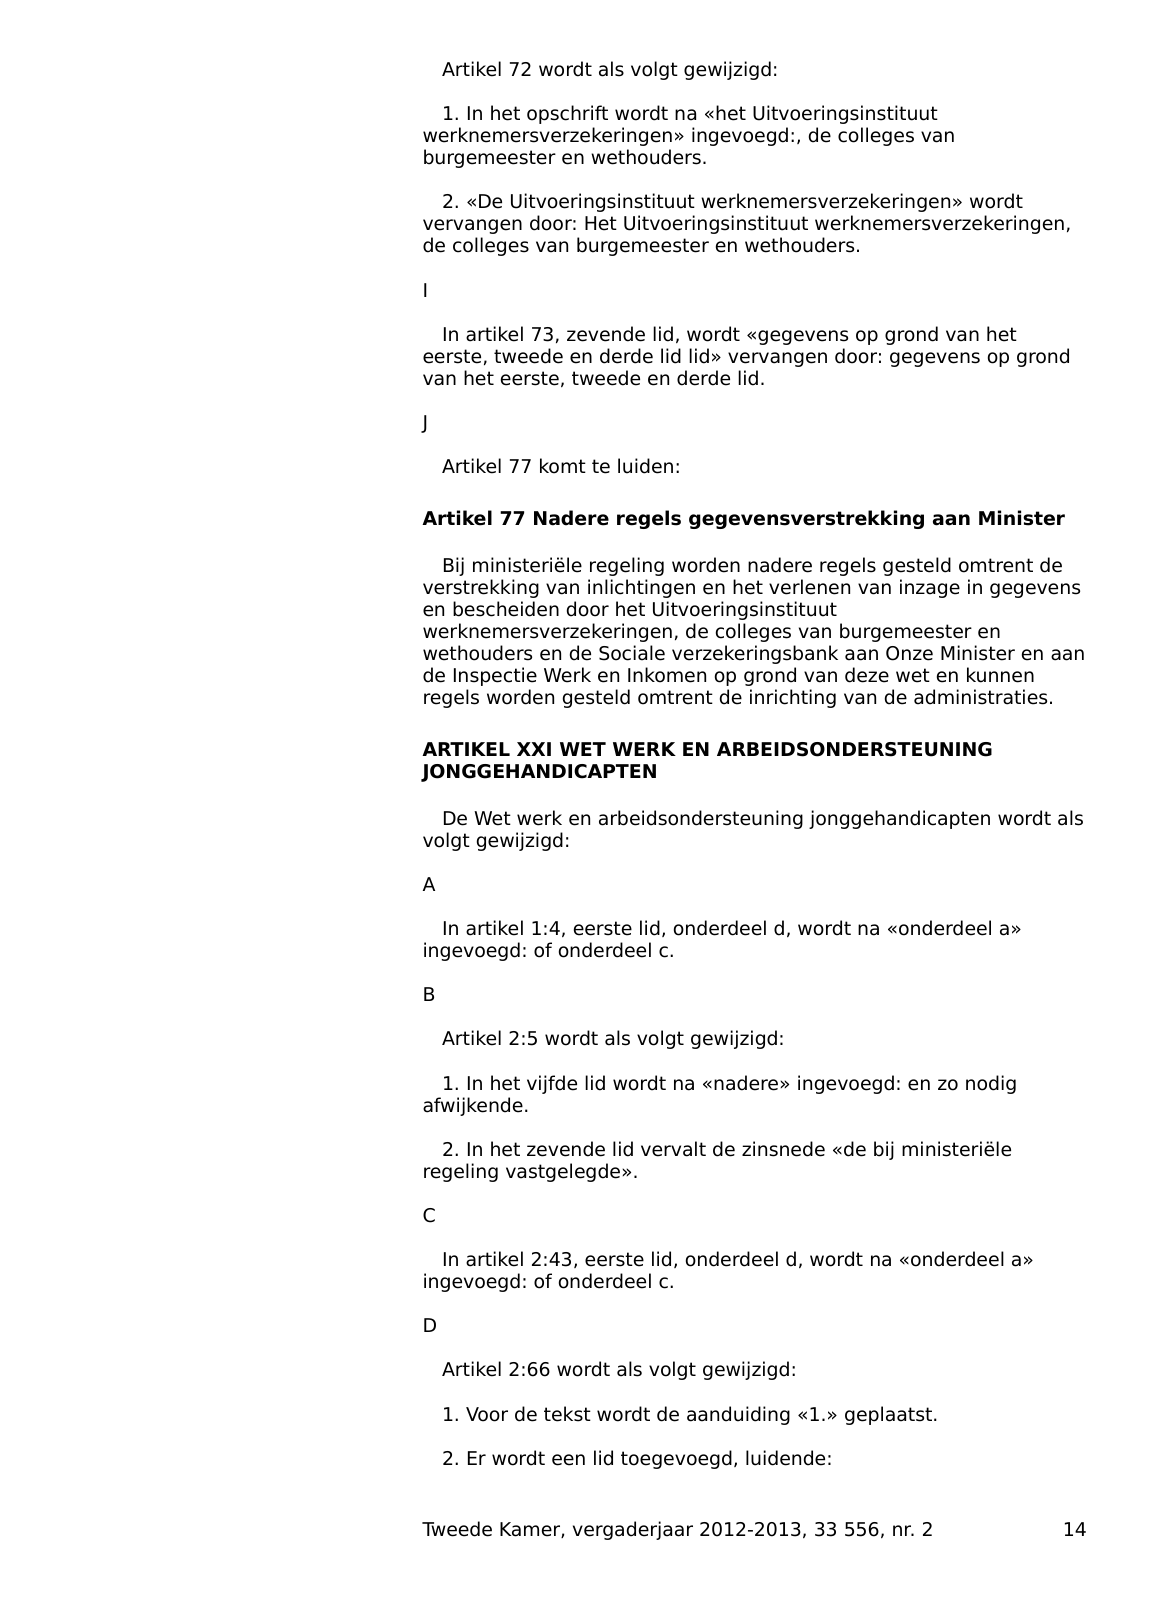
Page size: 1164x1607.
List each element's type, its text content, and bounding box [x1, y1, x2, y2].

text 2. In het zevende lid vervalt de zinsnede «de bij ministeriële regeling vastgelegde». [422, 1139, 1087, 1183]
text A [422, 874, 1087, 896]
text De Wet werk en arbeidsondersteuning jonggehandicapten wordt als volgt gewijzigd: [422, 808, 1087, 852]
text Artikel 77 komt te luiden: [422, 456, 1087, 478]
text In artikel 73, zevende lid, wordt «gegevens op grond van het eerste, tweede en derde lid lid» vervangen door: gegevens op grond van het eerste, tweede en derde lid. [422, 324, 1087, 389]
text In artikel 1:4, eerste lid, onderdeel d, wordt na «onderdeel a» ingevoegd: of onderdeel c. [422, 918, 1087, 962]
subtitle ARTIKEL XXI WET WERK EN ARBEIDSONDERSTEUNING JONGGEHANDICAPTEN [422, 739, 1087, 783]
text Artikel 72 wordt als volgt gewijzigd: [422, 59, 1087, 81]
text In artikel 2:43, eerste lid, onderdeel d, wordt na «onderdeel a» ingevoegd: of onderdeel c. [422, 1249, 1087, 1293]
text Artikel 2:5 wordt als volgt gewijzigd: [422, 1028, 1087, 1050]
text I [422, 279, 1087, 301]
text B [422, 984, 1087, 1006]
text C [422, 1205, 1087, 1227]
text D [422, 1315, 1087, 1337]
text 1. In het opschrift wordt na «het Uitvoeringsinstituut werknemersverzekeringen» ingevoegd:, de colleges van burgemeester en wethouders. [422, 103, 1087, 169]
text J [422, 412, 1087, 434]
text Artikel 2:66 wordt als volgt gewijzigd: [422, 1359, 1087, 1381]
subtitle Artikel 77 Nadere regels gegevensverstrekking aan Minister [422, 508, 1087, 530]
text 1. Voor de tekst wordt de aanduiding «1.» geplaatst. [422, 1403, 1087, 1425]
text 1. In het vijfde lid wordt na «nadere» ingevoegd: en zo nodig afwijkende. [422, 1072, 1087, 1116]
text 2. «De Uitvoeringsinstituut werknemersverzekeringen» wordt vervangen door: Het Uitvoeringsinstituut werknemersverzekeringen, de colleges van burgemeester en wethouders. [422, 191, 1087, 257]
text 2. Er wordt een lid toegevoegd, luidende: [422, 1448, 1087, 1469]
text Bij ministeriële regeling worden nadere regels gesteld omtrent de verstrekking van inlichtingen en het verlenen van inzage in gegevens en bescheiden door het Uitvoeringsinstituut werknemersverzekeringen, de colleges van burgemeester en wethouders en de Sociale verzekeringsbank aan Onze Minister en aan de Inspectie Werk en Inkomen op grond van deze wet en kunnen regels worden gesteld omtrent de inrichting van de administraties. [422, 555, 1087, 709]
